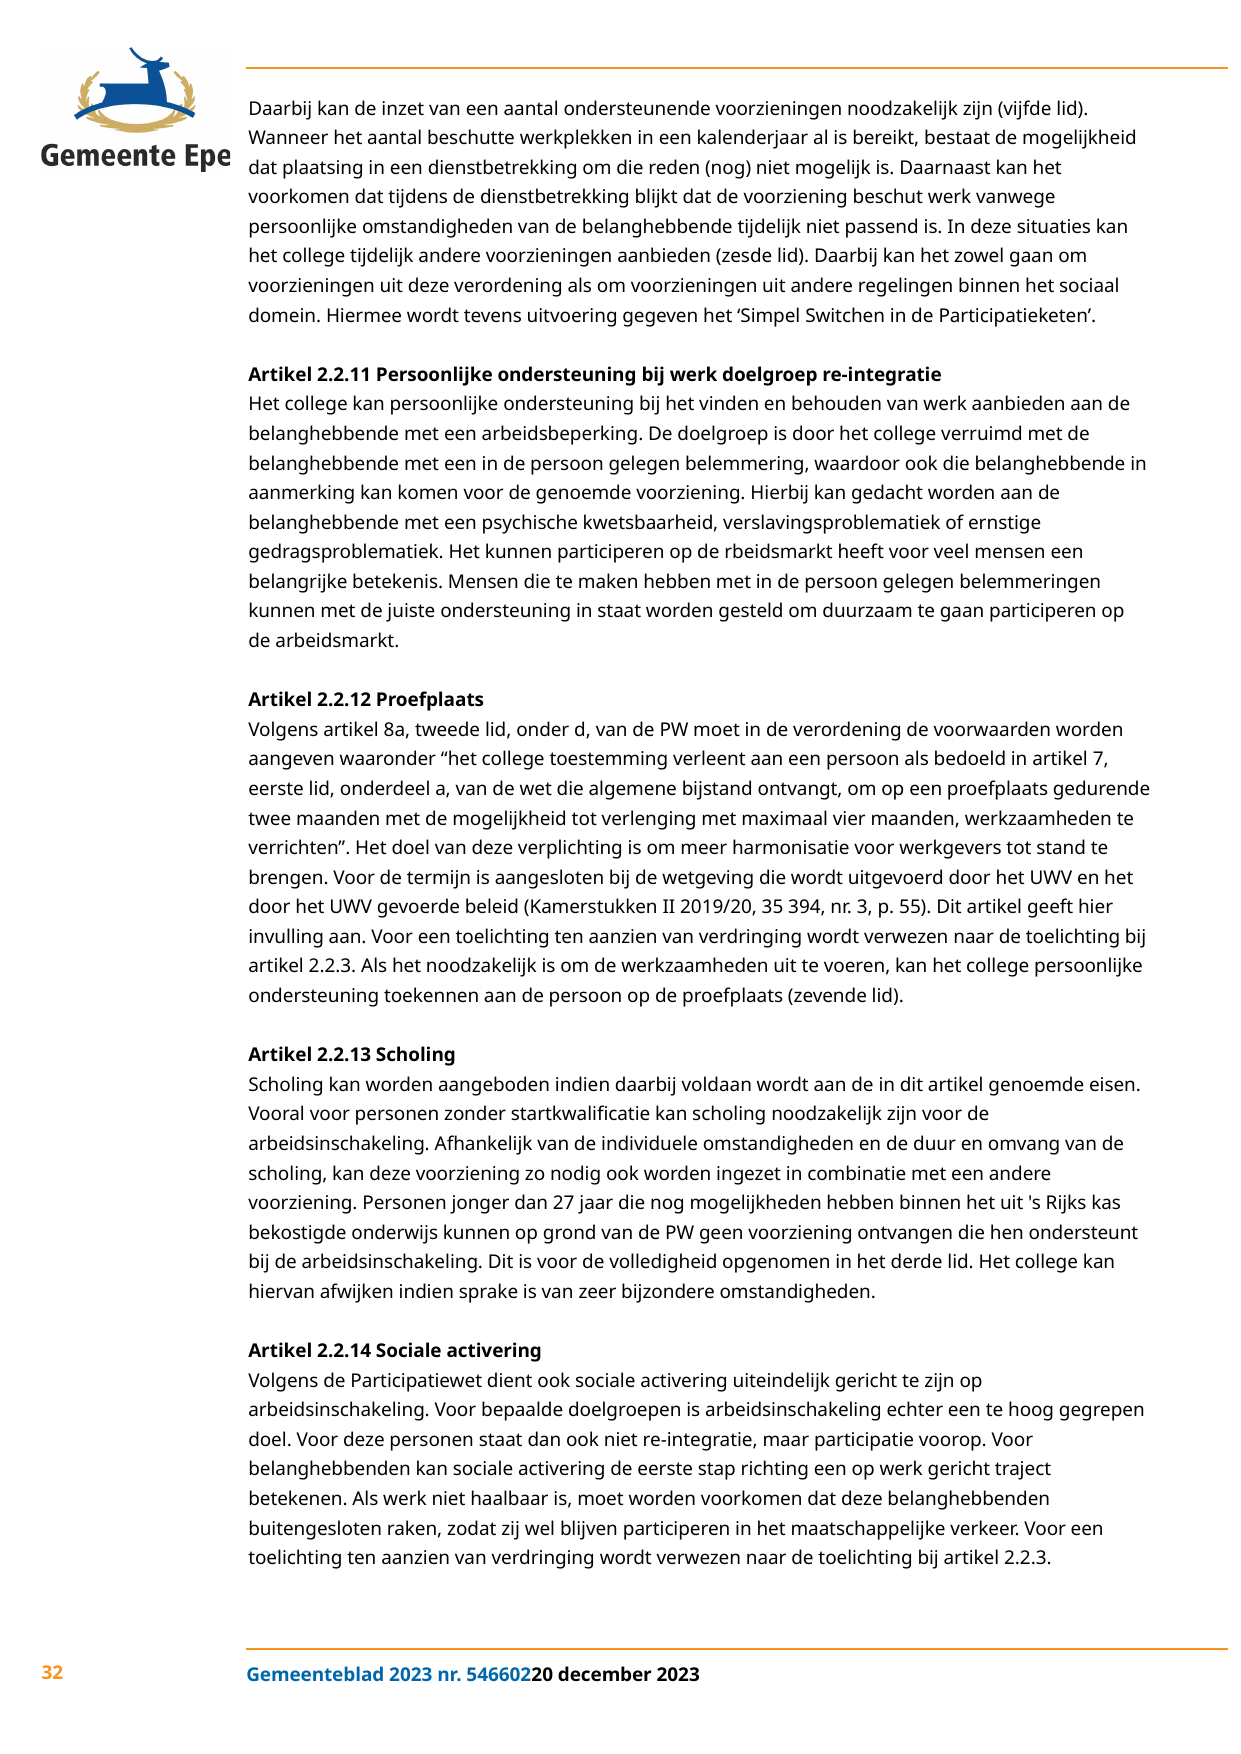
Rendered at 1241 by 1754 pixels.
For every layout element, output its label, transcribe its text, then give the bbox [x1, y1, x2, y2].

text Artikel 2.2.14 Sociale activering [248, 1337, 1152, 1363]
text Artikel 2.2.12 Proefplaats [248, 686, 1152, 712]
text Het college kan persoonlijke ondersteuning bij het vinden en behouden van werk aanbieden aan de belanghebbende met een arbeidsbeperking. De doelgroep is door het college verruimd met de belanghebbende met een in de persoon gelegen belemmering, waardoor ook die belanghebbende in aanmerking kan komen voor de genoemde voorziening. Hierbij kan gedacht worden aan de belanghebbende met een psychische kwetsbaarheid, verslavingsproblematiek of ernstige gedragsproblematiek. Het kunnen participeren op de rbeidsmarkt heeft voor veel mensen een belangrijke betekenis. Mensen die te maken hebben met in de persoon gelegen belemmeringen kunnen met de juiste ondersteuning in staat worden gesteld om duurzaam te gaan participeren op de arbeidsmarkt. [248, 391, 1152, 653]
text Scholing kan worden aangeboden indien daarbij voldaan wordt aan de in dit artikel genoemde eisen. Vooral voor personen zonder startkwalificatie kan scholing noodzakelijk zijn voor de arbeidsinschakeling. Afhankelijk van de individuele omstandigheden en de duur en omvang van de scholing, kan deze voorziening zo nodig ook worden ingezet in combinatie met een andere voorziening. Personen jonger dan 27 jaar die nog mogelijkheden hebben binnen het uit 's Rijks kas bekostigde onderwijs kunnen op grond van de PW geen voorziening ontvangen die hen ondersteunt bij de arbeidsinschakeling. Dit is voor de volledigheid opgenomen in het derde lid. Het college kan hiervan afwijken indien sprake is van zeer bijzondere omstandigheden. [248, 1071, 1152, 1304]
text Wanneer het aantal beschutte werkplekken in een kalenderjaar al is bereikt, bestaat de mogelijkheid dat plaatsing in een dienstbetrekking om die reden (nog) niet mogelijk is. Daarnaast kan het voorkomen dat tijdens de dienstbetrekking blijkt dat de voorziening beschut werk vanwege persoonlijke omstandigheden van de belanghebbende tijdelijk niet passend is. In deze situaties kan het college tijdelijk andere voorzieningen aanbieden (zesde lid). Daarbij kan het zowel gaan om voorzieningen uit deze verordening als om voorzieningen uit andere regelingen binnen het sociaal domein. Hiermee wordt tevens uitvoering gegeven het ‘Simpel Switchen in de Participatieketen’. [248, 124, 1152, 328]
text Daarbij kan de inzet van een aantal ondersteunende voorzieningen noodzakelijk zijn (vijfde lid). [248, 95, 1152, 121]
text Volgens artikel 8a, tweede lid, onder d, van de PW moet in de verordening de voorwaarden worden aangeven waaronder “het college toestemming verleent aan een persoon als bedoeld in artikel 7, eerste lid, onderdeel a, van de wet die algemene bijstand ontvangt, om op een proefplaats gedurende twee maanden met de mogelijkheid tot verlenging met maximaal vier maanden, werkzaamheden te verrichten”. Het doel van deze verplichting is om meer harmonisatie voor werkgevers tot stand te brengen. Voor de termijn is aangesloten bij de wetgeving die wordt uitgevoerd door het UWV en het door het UWV gevoerde beleid (Kamerstukken II 2019/20, 35 394, nr. 3, p. 55). Dit artikel geeft hier invulling aan. Voor een toelichting ten aanzien van verdringing wordt verwezen naar de toelichting bij artikel 2.2.3. Als het noodzakelijk is om de werkzaamheden uit te voeren, kan het college persoonlijke ondersteuning toekennen aan de persoon op de proefplaats (zevende lid). [248, 716, 1152, 1008]
picture [41, 47, 231, 172]
text Artikel 2.2.13 Scholing [248, 1041, 1152, 1067]
text Volgens de Participatiewet dient ook sociale activering uiteindelijk gericht te zijn op arbeidsinschakeling. Voor bepaalde doelgroepen is arbeidsinschakeling echter een te hoog gegrepen doel. Voor deze personen staat dan ook niet re-integratie, maar participatie voorop. Voor belanghebbenden kan sociale activering de eerste stap richting een op werk gericht traject betekenen. Als werk niet haalbaar is, moet worden voorkomen dat deze belanghebbenden buitengesloten raken, zodat zij wel blijven participeren in het maatschappelijke verkeer. Voor een toelichting ten aanzien van verdringing wordt verwezen naar de toelichting bij artikel 2.2.3. [248, 1367, 1152, 1570]
text Artikel 2.2.11 Persoonlijke ondersteuning bij werk doelgroep re-integratie [248, 361, 1152, 387]
